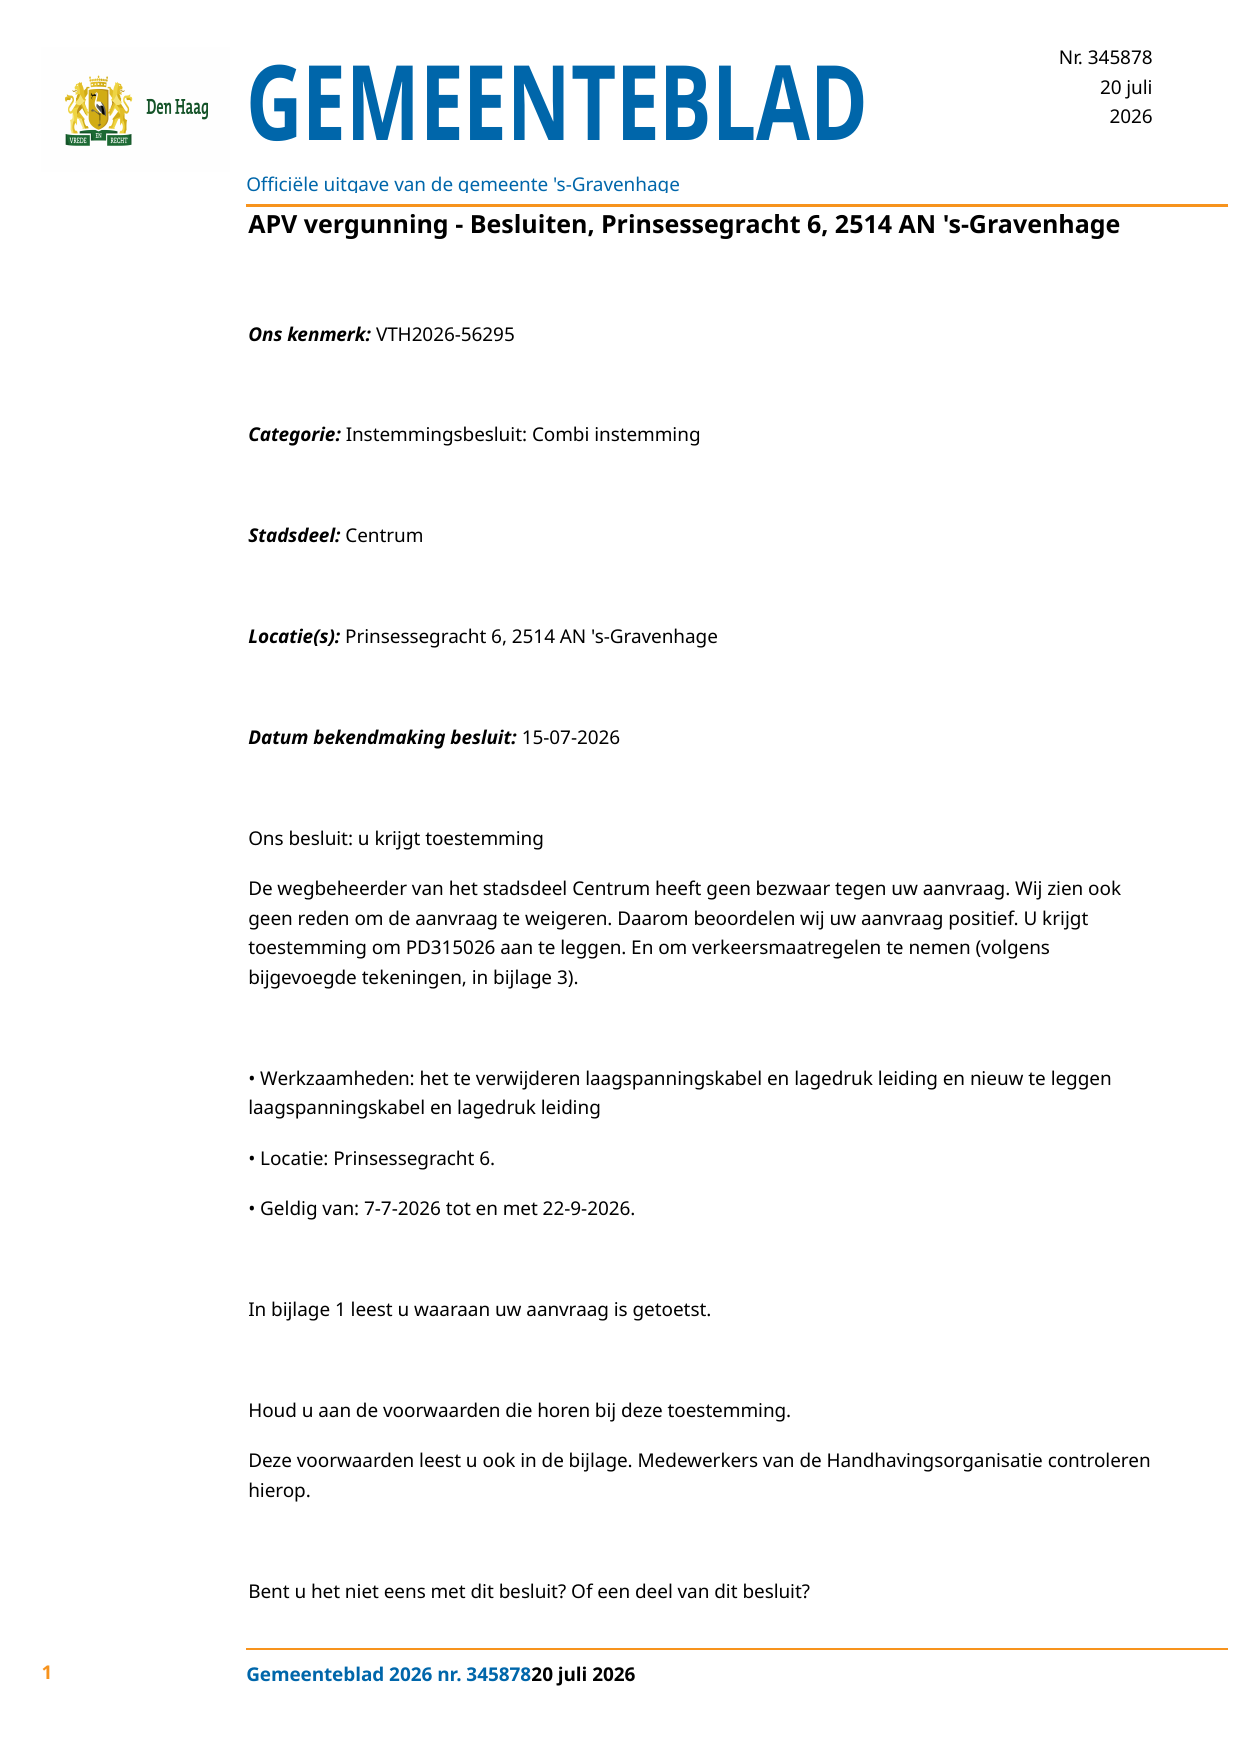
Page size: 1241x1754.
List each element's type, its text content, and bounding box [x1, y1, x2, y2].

text • Locatie: Prinsessegracht 6. [248, 1145, 1152, 1171]
text Ons kenmerk: VTH2026-56295 [248, 321, 1152, 346]
text Bent u het niet eens met dit besluit? Of een deel van dit besluit? [248, 1578, 1152, 1603]
text Locatie(s): Prinsessegracht 6, 2514 AN 's-Gravenhage [248, 623, 1152, 649]
text De wegbeheerder van het stadsdeel Centrum heeft geen bezwaar tegen uw aanvraag. Wij zien ook geen reden om de aanvraag te weigeren. Daarom beoordelen wij uw aanvraag positief. U krijgt toestemming om PD315026 aan te leggen. En om verkeersmaatregelen te nemen (volgens bijgevoegde tekeningen, in bijlage 3). [248, 875, 1152, 990]
text Datum bekendmaking besluit: 15-07-2026 [248, 724, 1152, 750]
text • Geldig van: 7-7-2026 tot en met 22-9-2026. [248, 1195, 1152, 1221]
text Categorie: Instemmingsbesluit: Combi instemming [248, 422, 1152, 447]
text Stadsdeel: Centrum [248, 522, 1152, 548]
text Deze voorwaarden leest u ook in de bijlage. Medewerkers van de Handhavingsorganisatie controleren hierop. [248, 1447, 1152, 1503]
text Houd u aan de voorwaarden die horen bij deze toestemming. [248, 1397, 1152, 1423]
text APV vergunning - Besluiten, Prinsessegracht 6, 2514 AN 's-Gravenhage [248, 207, 1152, 241]
picture [41, 47, 231, 172]
text Ons besluit: u krijgt toestemming [248, 825, 1152, 851]
text • Werkzaamheden: het te verwijderen laagspanningskabel en lagedruk leiding en nieuw te leggen laagspanningskabel en lagedruk leiding [248, 1065, 1152, 1120]
text In bijlage 1 leest u waaraan uw aanvraag is getoetst. [248, 1296, 1152, 1322]
